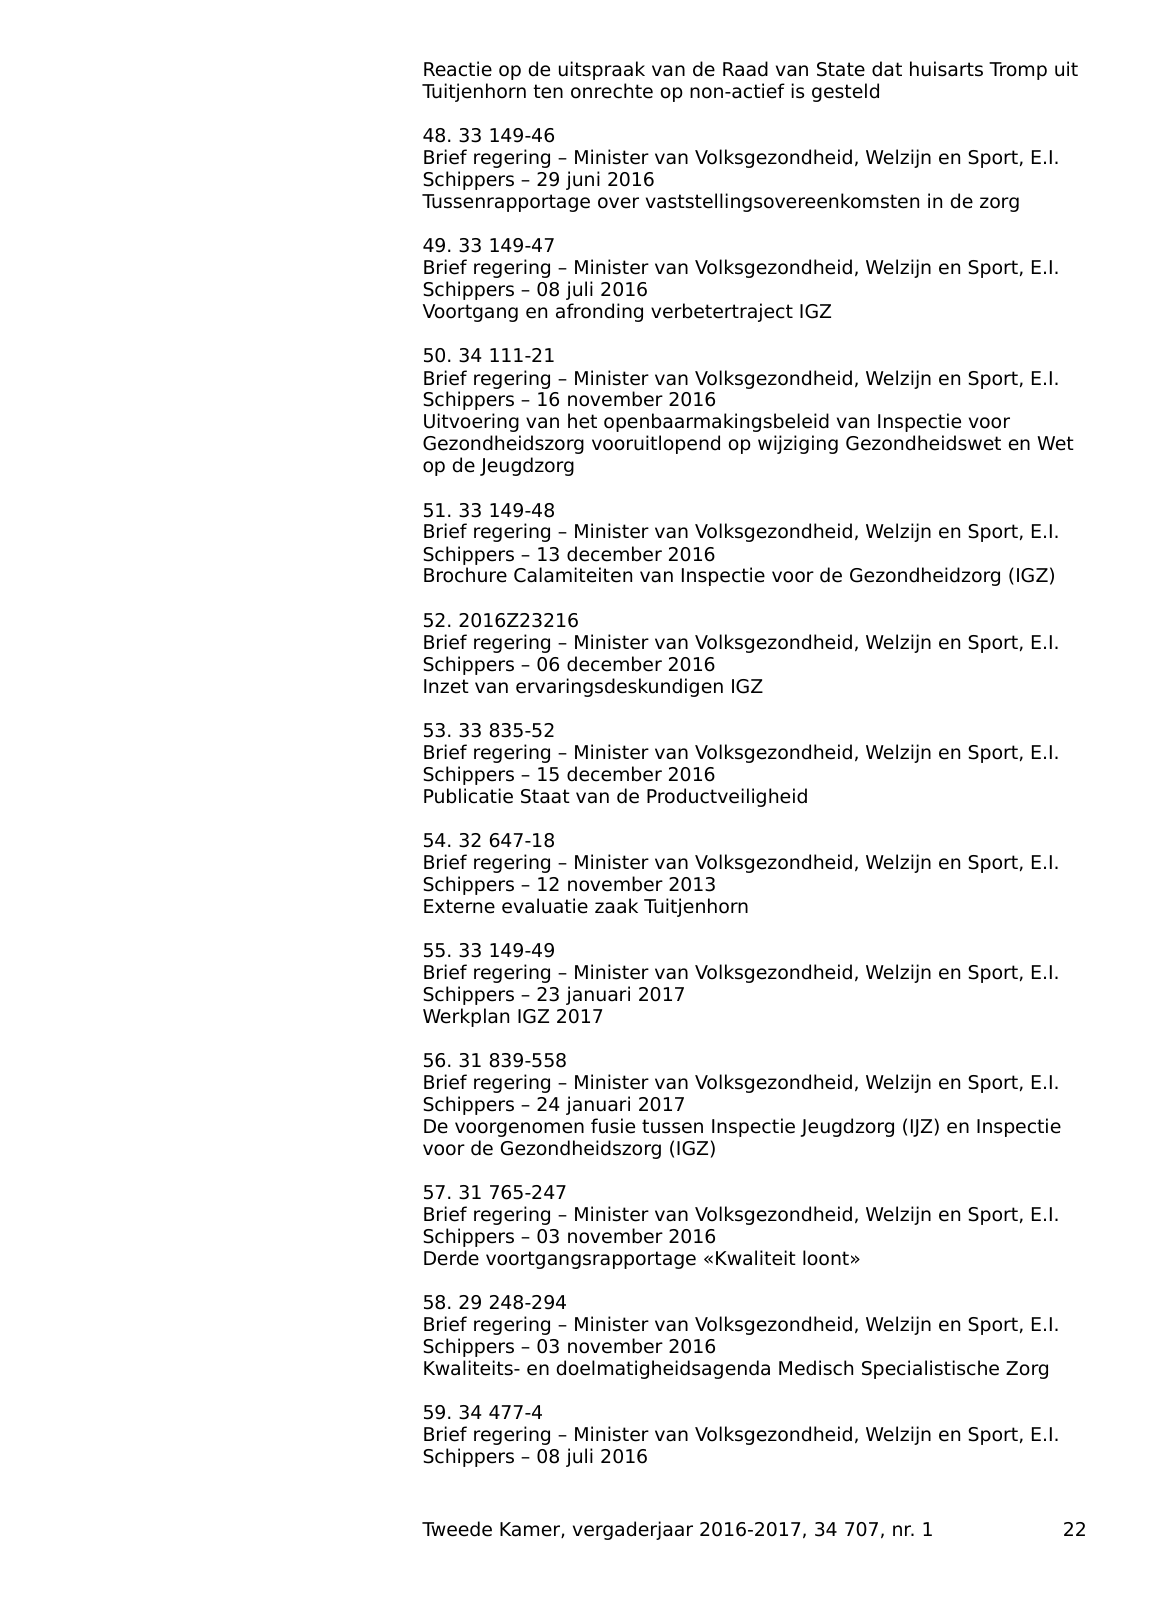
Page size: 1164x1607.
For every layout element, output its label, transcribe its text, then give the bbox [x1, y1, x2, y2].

text Brief regering – Minister van Volksgezondheid, Welzijn en Sport, E.I. Schippers – 24 januari 2017 [422, 1072, 1087, 1116]
text De voorgenomen fusie tussen Inspectie Jeugdzorg (IJZ) en Inspectie voor de Gezondheidszorg (IGZ) [422, 1116, 1087, 1160]
text 50. 34 111-21 [422, 345, 1087, 367]
text 59. 34 477-4 [422, 1402, 1087, 1424]
text Brief regering – Minister van Volksgezondheid, Welzijn en Sport, E.I. Schippers – 12 november 2013 [422, 852, 1087, 896]
text 53. 33 835-52 [422, 720, 1087, 742]
text Voortgang en afronding verbetertraject IGZ [422, 301, 1087, 323]
text Externe evaluatie zaak Tuitjenhorn [422, 896, 1087, 918]
text Brief regering – Minister van Volksgezondheid, Welzijn en Sport, E.I. Schippers – 06 december 2016 [422, 632, 1087, 676]
text Brief regering – Minister van Volksgezondheid, Welzijn en Sport, E.I. Schippers – 13 december 2016 [422, 521, 1087, 565]
text 49. 33 149-47 [422, 235, 1087, 257]
text 48. 33 149-46 [422, 125, 1087, 147]
text Publicatie Staat van de Productveiligheid [422, 786, 1087, 808]
text 58. 29 248-294 [422, 1292, 1087, 1314]
text 54. 32 647-18 [422, 830, 1087, 852]
text Brief regering – Minister van Volksgezondheid, Welzijn en Sport, E.I. Schippers – 08 juli 2016 [422, 1424, 1087, 1468]
text 52. 2016Z23216 [422, 609, 1087, 632]
text Reactie op de uitspraak van de Raad van State dat huisarts Tromp uit Tuitjenhorn ten onrechte op non-actief is gesteld [422, 59, 1087, 103]
text Brief regering – Minister van Volksgezondheid, Welzijn en Sport, E.I. Schippers – 23 januari 2017 [422, 962, 1087, 1006]
text Brief regering – Minister van Volksgezondheid, Welzijn en Sport, E.I. Schippers – 15 december 2016 [422, 742, 1087, 786]
text Derde voortgangsrapportage «Kwaliteit loont» [422, 1248, 1087, 1270]
text Kwaliteits- en doelmatigheidsagenda Medisch Specialistische Zorg [422, 1358, 1087, 1380]
text 55. 33 149-49 [422, 940, 1087, 962]
text 57. 31 765-247 [422, 1182, 1087, 1204]
text 56. 31 839-558 [422, 1050, 1087, 1072]
text Brief regering – Minister van Volksgezondheid, Welzijn en Sport, E.I. Schippers – 08 juli 2016 [422, 257, 1087, 301]
text Brief regering – Minister van Volksgezondheid, Welzijn en Sport, E.I. Schippers – 29 juni 2016 [422, 147, 1087, 191]
text Brief regering – Minister van Volksgezondheid, Welzijn en Sport, E.I. Schippers – 03 november 2016 [422, 1204, 1087, 1248]
text Inzet van ervaringsdeskundigen IGZ [422, 676, 1087, 697]
text Brief regering – Minister van Volksgezondheid, Welzijn en Sport, E.I. Schippers – 16 november 2016 [422, 367, 1087, 411]
text Brief regering – Minister van Volksgezondheid, Welzijn en Sport, E.I. Schippers – 03 november 2016 [422, 1314, 1087, 1358]
text Tussenrapportage over vaststellingsovereenkomsten in de zorg [422, 191, 1087, 213]
text Uitvoering van het openbaarmakingsbeleid van Inspectie voor Gezondheidszorg vooruitlopend op wijziging Gezondheidswet en Wet op de Jeugdzorg [422, 411, 1087, 477]
text 51. 33 149-48 [422, 499, 1087, 521]
text Werkplan IGZ 2017 [422, 1006, 1087, 1028]
text Brochure Calamiteiten van Inspectie voor de Gezondheidzorg (IGZ) [422, 565, 1087, 587]
